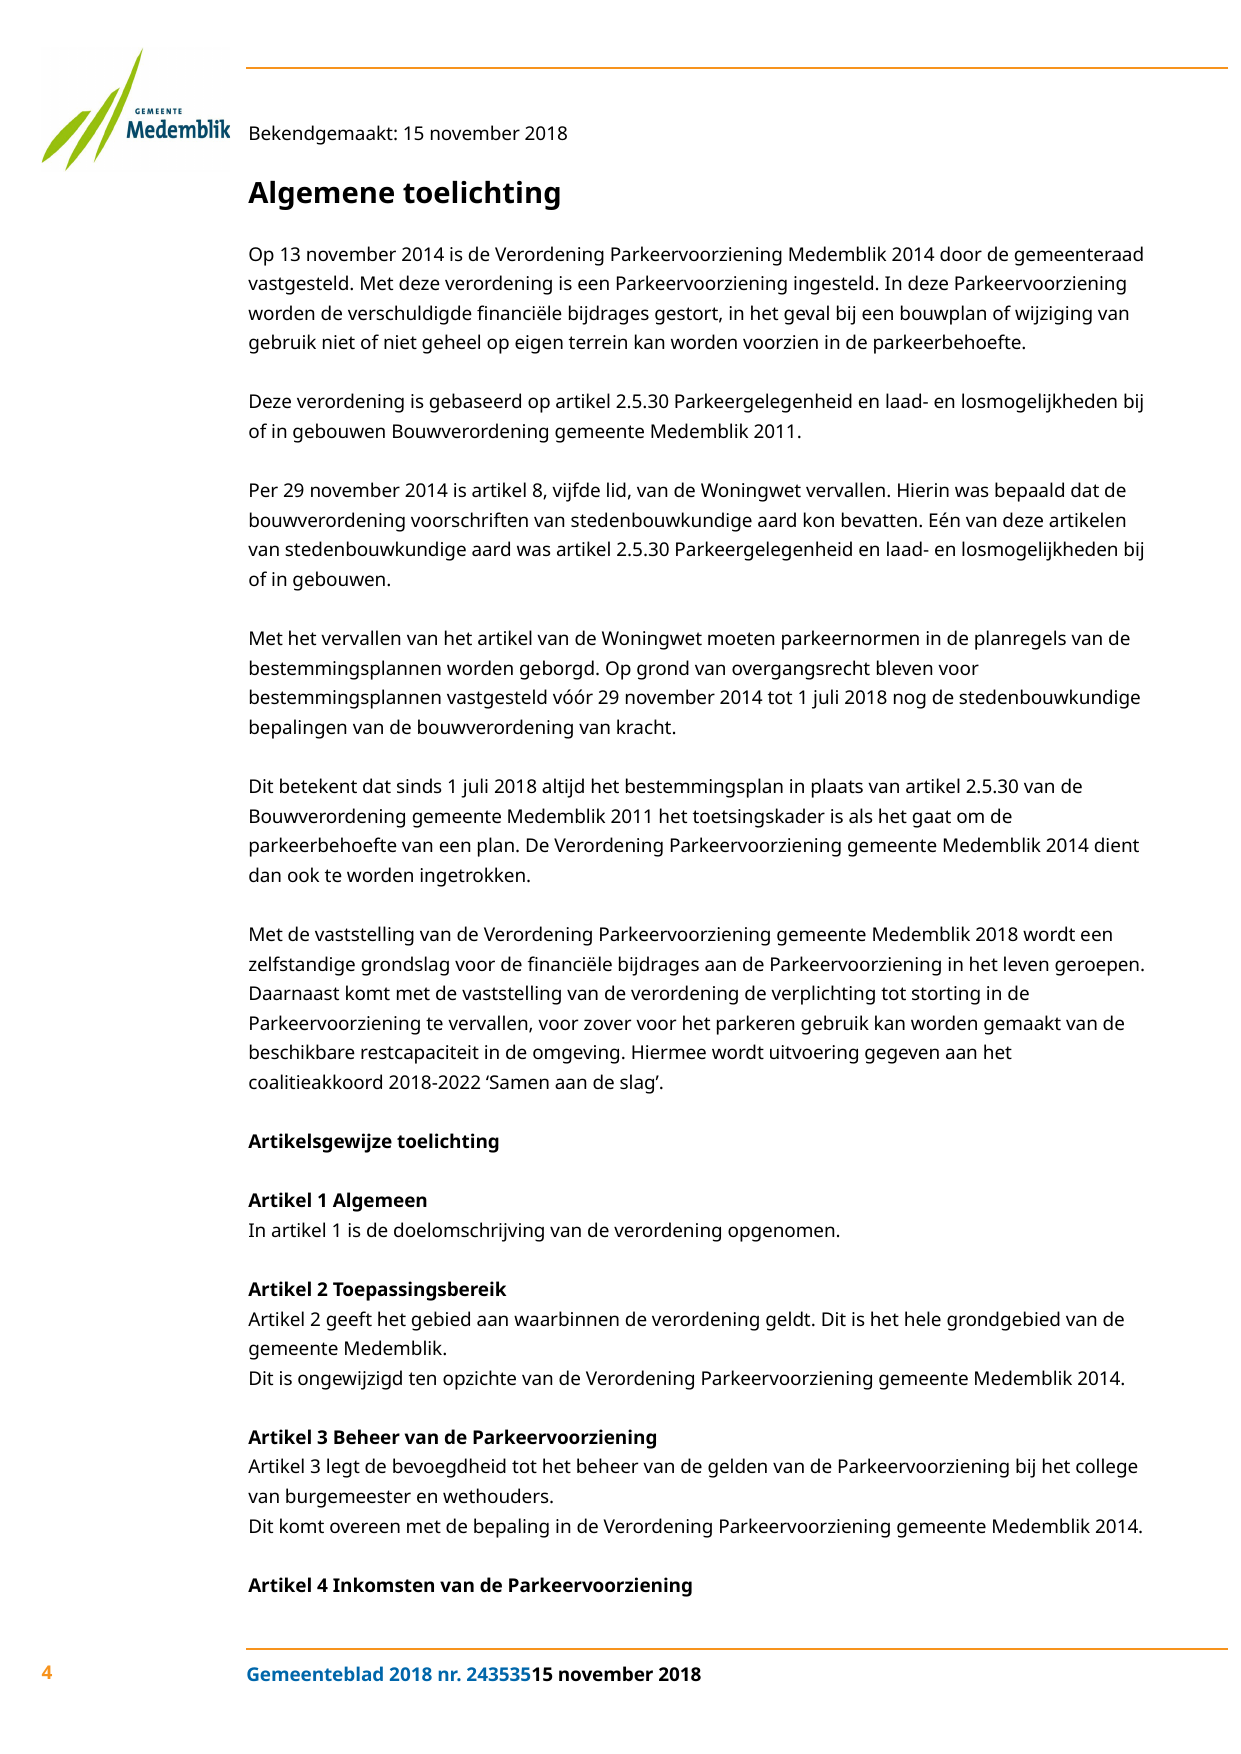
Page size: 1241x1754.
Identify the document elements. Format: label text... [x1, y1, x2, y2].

text Algemene toelichting [248, 172, 1152, 212]
text Artikel 3 legt de bevoegdheid tot het beheer van de gelden van de Parkeervoorziening bij het college van burgemeester en wethouders. [248, 1454, 1152, 1509]
text Bekendgemaakt: 15 november 2018 [248, 121, 1152, 146]
text Op 13 november 2014 is de Verordening Parkeervoorziening Medemblik 2014 door de gemeenteraad vastgesteld. Met deze verordening is een Parkeervoorziening ingesteld. In deze Parkeervoorziening worden de verschuldigde financiële bijdrages gestort, in het geval bij een bouwplan of wijziging van gebruik niet of niet geheel op eigen terrein kan worden voorzien in de parkeerbehoefte. [248, 241, 1152, 355]
text Met het vervallen van het artikel van de Woningwet moeten parkeernormen in de planregels van de bestemmingsplannen worden geborgd. Op grond van overgangsrecht bleven voor bestemmingsplannen vastgesteld vóór 29 november 2014 tot 1 juli 2018 nog de stedenbouwkundige bepalingen van de bouwverordening van kracht. [248, 625, 1152, 740]
text Artikel 2 Toepassingsbereik [248, 1276, 1152, 1302]
text Artikel 3 Beheer van de Parkeervoorziening [248, 1424, 1152, 1450]
text Per 29 november 2014 is artikel 8, vijfde lid, van de Woningwet vervallen. Hierin was bepaald dat de bouwverordening voorschriften van stedenbouwkundige aard kon bevatten. Eén van deze artikelen van stedenbouwkundige aard was artikel 2.5.30 Parkeergelegenheid en laad- en losmogelijkheden bij of in gebouwen. [248, 477, 1152, 592]
text Artikel 2 geeft het gebied aan waarbinnen de verordening geldt. Dit is het hele grondgebied van de gemeente Medemblik. [248, 1306, 1152, 1361]
text Artikelsgewijze toelichting [248, 1128, 1152, 1154]
picture [41, 47, 231, 172]
text Artikel 4 Inkomsten van de Parkeervoorziening [248, 1572, 1152, 1598]
text In artikel 1 is de doelomschrijving van de verordening opgenomen. [248, 1217, 1152, 1243]
text Deze verordening is gebaseerd op artikel 2.5.30 Parkeergelegenheid en laad- en losmogelijkheden bij of in gebouwen Bouwverordening gemeente Medemblik 2011. [248, 389, 1152, 444]
text Dit betekent dat sinds 1 juli 2018 altijd het bestemmingsplan in plaats van artikel 2.5.30 van de Bouwverordening gemeente Medemblik 2011 het toetsingskader is als het gaat om de parkeerbehoefte van een plan. De Verordening Parkeervoorziening gemeente Medemblik 2014 dient dan ook te worden ingetrokken. [248, 773, 1152, 888]
text Dit is ongewijzigd ten opzichte van de Verordening Parkeervoorziening gemeente Medemblik 2014. [248, 1365, 1152, 1391]
text Dit komt overeen met de bepaling in de Verordening Parkeervoorziening gemeente Medemblik 2014. [248, 1513, 1152, 1539]
text Artikel 1 Algemeen [248, 1187, 1152, 1213]
text Met de vaststelling van de Verordening Parkeervoorziening gemeente Medemblik 2018 wordt een zelfstandige grondslag voor de financiële bijdrages aan de Parkeervoorziening in het leven geroepen. Daarnaast komt met de vaststelling van de verordening de verplichting tot storting in de Parkeervoorziening te vervallen, voor zover voor het parkeren gebruik kan worden gemaakt van de beschikbare restcapaciteit in de omgeving. Hiermee wordt uitvoering gegeven aan het coalitieakkoord 2018-2022 ‘Samen aan de slag’. [248, 921, 1152, 1095]
